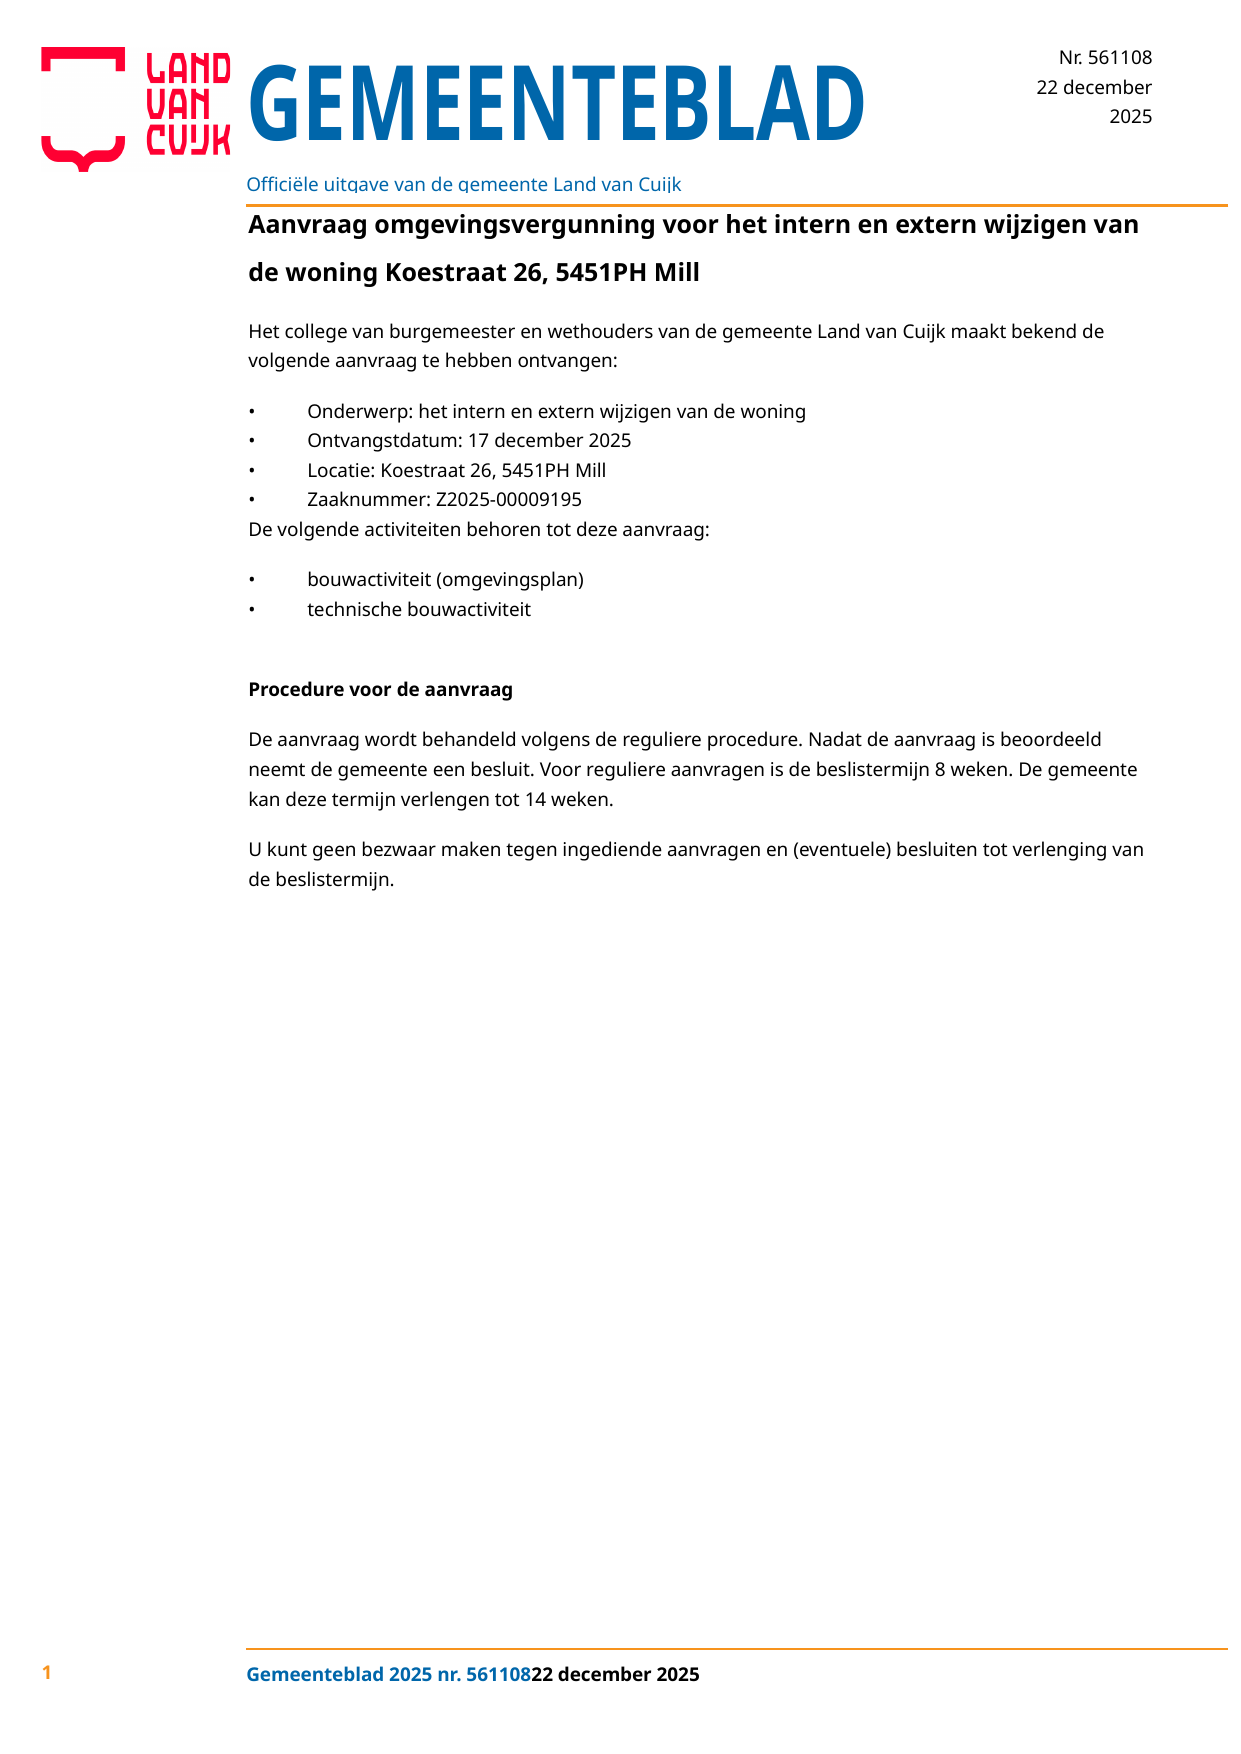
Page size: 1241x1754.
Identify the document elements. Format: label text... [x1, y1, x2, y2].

list Zaaknummer: Z2025-00009195 [248, 487, 1152, 512]
list Onderwerp: het intern en extern wijzigen van de woning [248, 398, 1152, 424]
text U kunt geen bezwaar maken tegen ingediende aanvragen en (eventuele) besluiten tot verlenging van de beslistermijn. [248, 836, 1152, 892]
text Aanvraag omgevingsvergunning voor het intern en extern wijzigen van de woning Koestraat 26, 5451PH Mill [248, 207, 1152, 288]
picture [41, 47, 231, 172]
text Het college van burgemeester en wethouders van de gemeente Land van Cuijk maakt bekend de volgende aanvraag te hebben ontvangen: [248, 318, 1152, 373]
list technische bouwactiviteit [248, 596, 1152, 622]
text Procedure voor de aanvraag [248, 676, 1152, 702]
list bouwactiviteit (omgevingsplan) [248, 567, 1152, 592]
text De volgende activiteiten behoren tot deze aanvraag: [248, 516, 1152, 542]
list Ontvangstdatum: 17 december 2025 [248, 427, 1152, 453]
text De aanvraag wordt behandeld volgens de reguliere procedure. Nadat de aanvraag is beoordeeld neemt de gemeente een besluit. Voor reguliere aanvragen is de beslistermijn 8 weken. De gemeente kan deze termijn verlengen tot 14 weken. [248, 727, 1152, 812]
list Locatie: Koestraat 26, 5451PH Mill [248, 457, 1152, 483]
